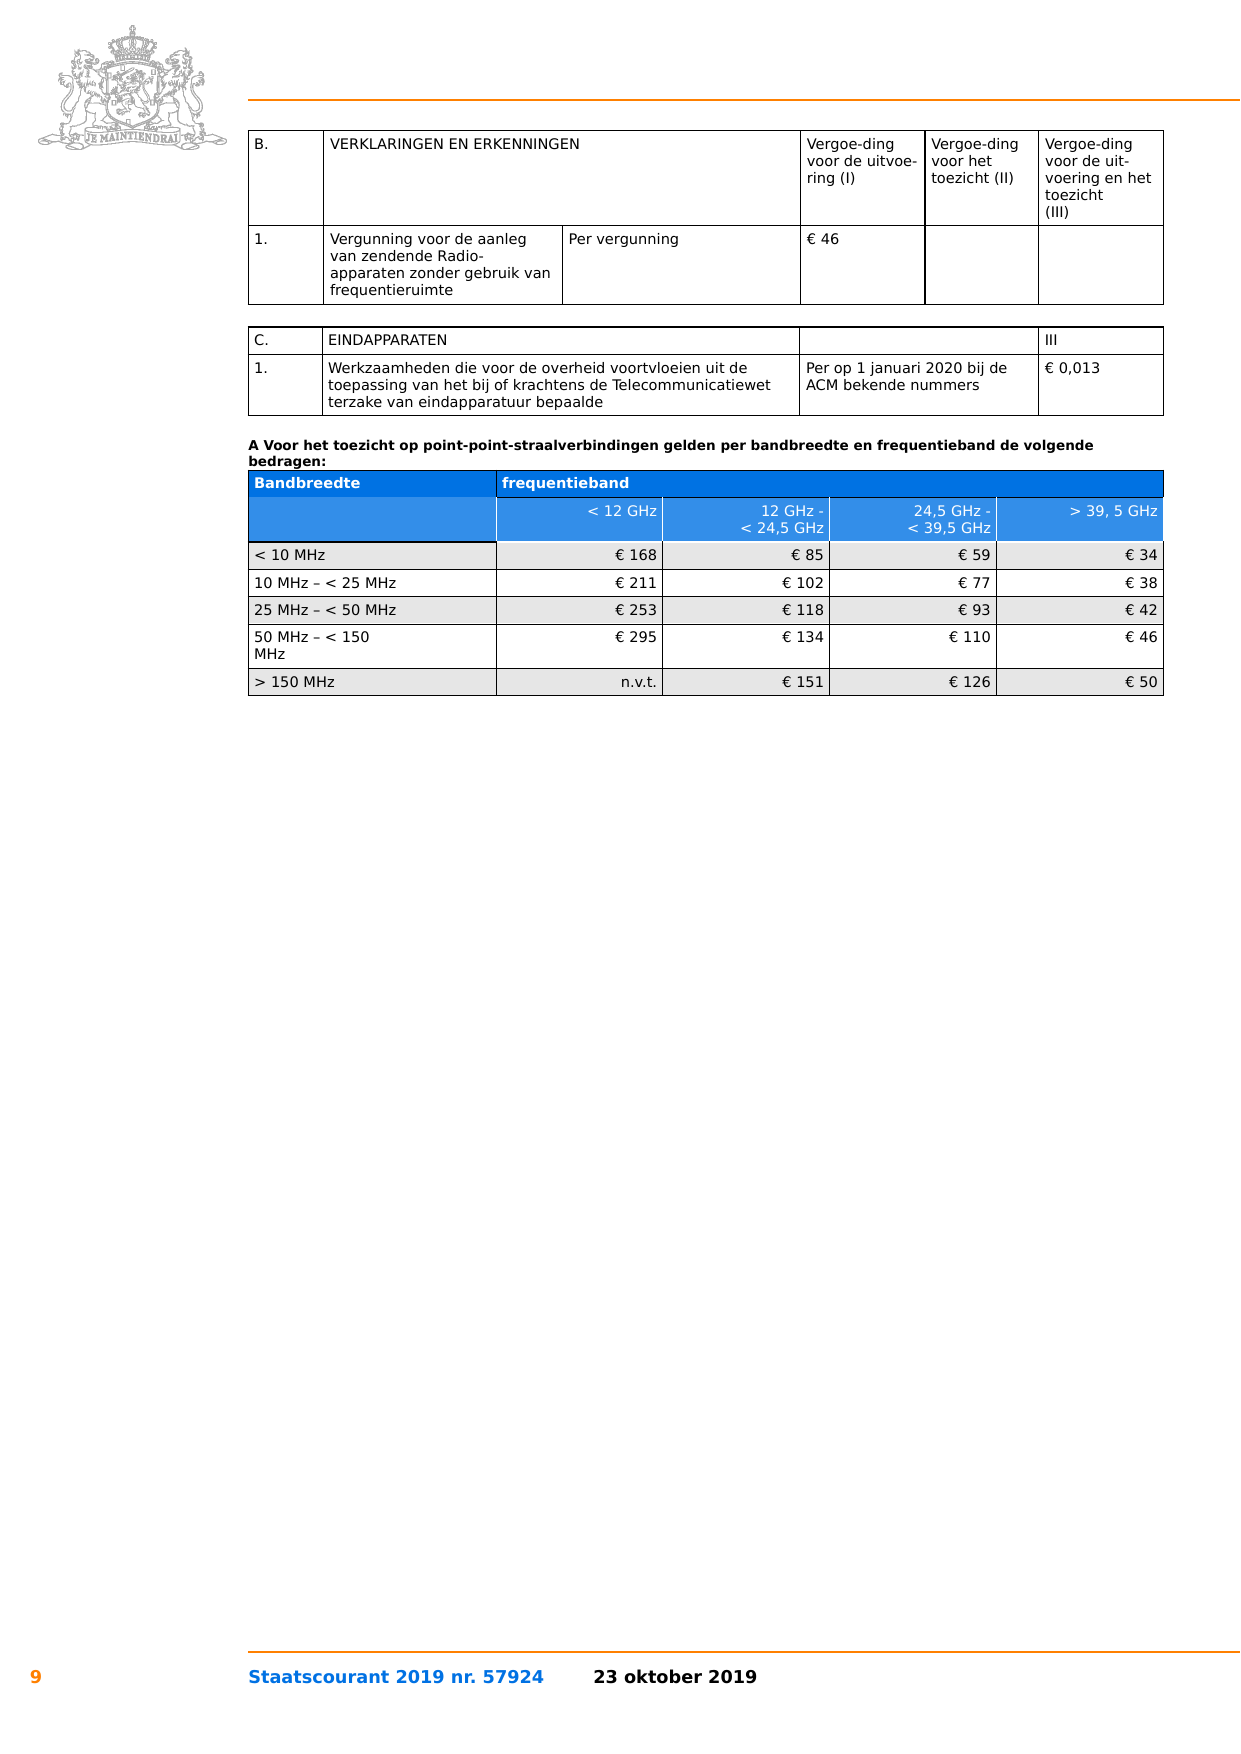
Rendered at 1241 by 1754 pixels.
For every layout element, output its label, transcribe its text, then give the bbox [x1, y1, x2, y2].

table_cell Bandbreedte [249, 471, 496, 497]
table_header VERKLARINGEN EN ERKENNINGEN [324, 131, 800, 225]
table_cell € 77 [830, 570, 996, 596]
table_cell n.v.t. [497, 669, 662, 695]
table_cell € 151 [663, 669, 829, 695]
table_cell € 42 [997, 597, 1163, 623]
table_cell > 150 MHz [249, 669, 496, 695]
table_header Vergoe-ding voor de uit-voering en het toezicht (III) [1039, 131, 1163, 225]
table_header B. [249, 131, 323, 225]
table_cell € 211 [497, 570, 662, 596]
table_cell € 295 [497, 625, 662, 668]
table_cell € 126 [830, 669, 996, 695]
table_cell € 46 [997, 625, 1163, 668]
table_cell € 110 [830, 625, 996, 668]
table_cell € 38 [997, 570, 1163, 596]
table_cell < 10 MHz [249, 543, 496, 569]
table_cell > 39, 5 GHz [997, 498, 1163, 541]
table_cell frequentieband [497, 471, 1163, 497]
table_header Vergoe-ding voor het toezicht (II) [926, 131, 1038, 225]
table_cell 50 MHz – < 150 MHz [249, 625, 496, 668]
table_cell Vergunning voor de aanleg van zendende Radio-apparaten zonder gebruik van frequentieruimte [324, 226, 562, 303]
table_header Vergoe-ding voor de uitvoe-ring (I) [801, 131, 924, 225]
picture [38, 25, 227, 150]
table_header EINDAPPARATEN [323, 328, 799, 354]
table_cell Per op 1 januari 2020 bij de ACM bekende nummers [800, 355, 1038, 415]
table_cell € 59 [830, 543, 996, 569]
table_cell 24,5 GHz - < 39,5 GHz [830, 498, 996, 541]
table_cell € 168 [497, 543, 662, 569]
table_cell € 34 [997, 543, 1163, 569]
table_header III [1039, 328, 1163, 354]
table_cell € 134 [663, 625, 829, 668]
table_cell € 102 [663, 570, 829, 596]
table_header [800, 328, 1038, 354]
table_header A Voor het toezicht op point-point-straalverbindingen gelden per bandbreedte en frequentieband de volgende bedragen: [248, 438, 1163, 469]
table_cell 1. [249, 226, 323, 303]
table_cell < 12 GHz [497, 498, 662, 541]
table_cell 1. [249, 355, 322, 415]
table_cell € 46 [801, 226, 924, 303]
table_cell € 50 [997, 669, 1163, 695]
table_cell Werkzaamheden die voor de overheid voortvloeien uit de toepassing van het bij of krachtens de Telecommunicatiewet terzake van eindapparatuur bepaalde [323, 355, 799, 415]
table_cell 12 GHz - < 24,5 GHz [663, 498, 829, 541]
table_cell € 253 [497, 597, 662, 623]
table_cell € 93 [830, 597, 996, 623]
table_cell € 85 [663, 543, 829, 569]
table_cell [1039, 226, 1163, 303]
table_cell [926, 226, 1038, 303]
table_cell € 0,013 [1039, 355, 1163, 415]
table_cell 25 MHz – < 50 MHz [249, 597, 496, 623]
table_header C. [249, 328, 322, 354]
table_cell Per vergunning [563, 226, 800, 303]
table_cell 10 MHz – < 25 MHz [249, 570, 496, 596]
table_cell € 118 [663, 597, 829, 623]
